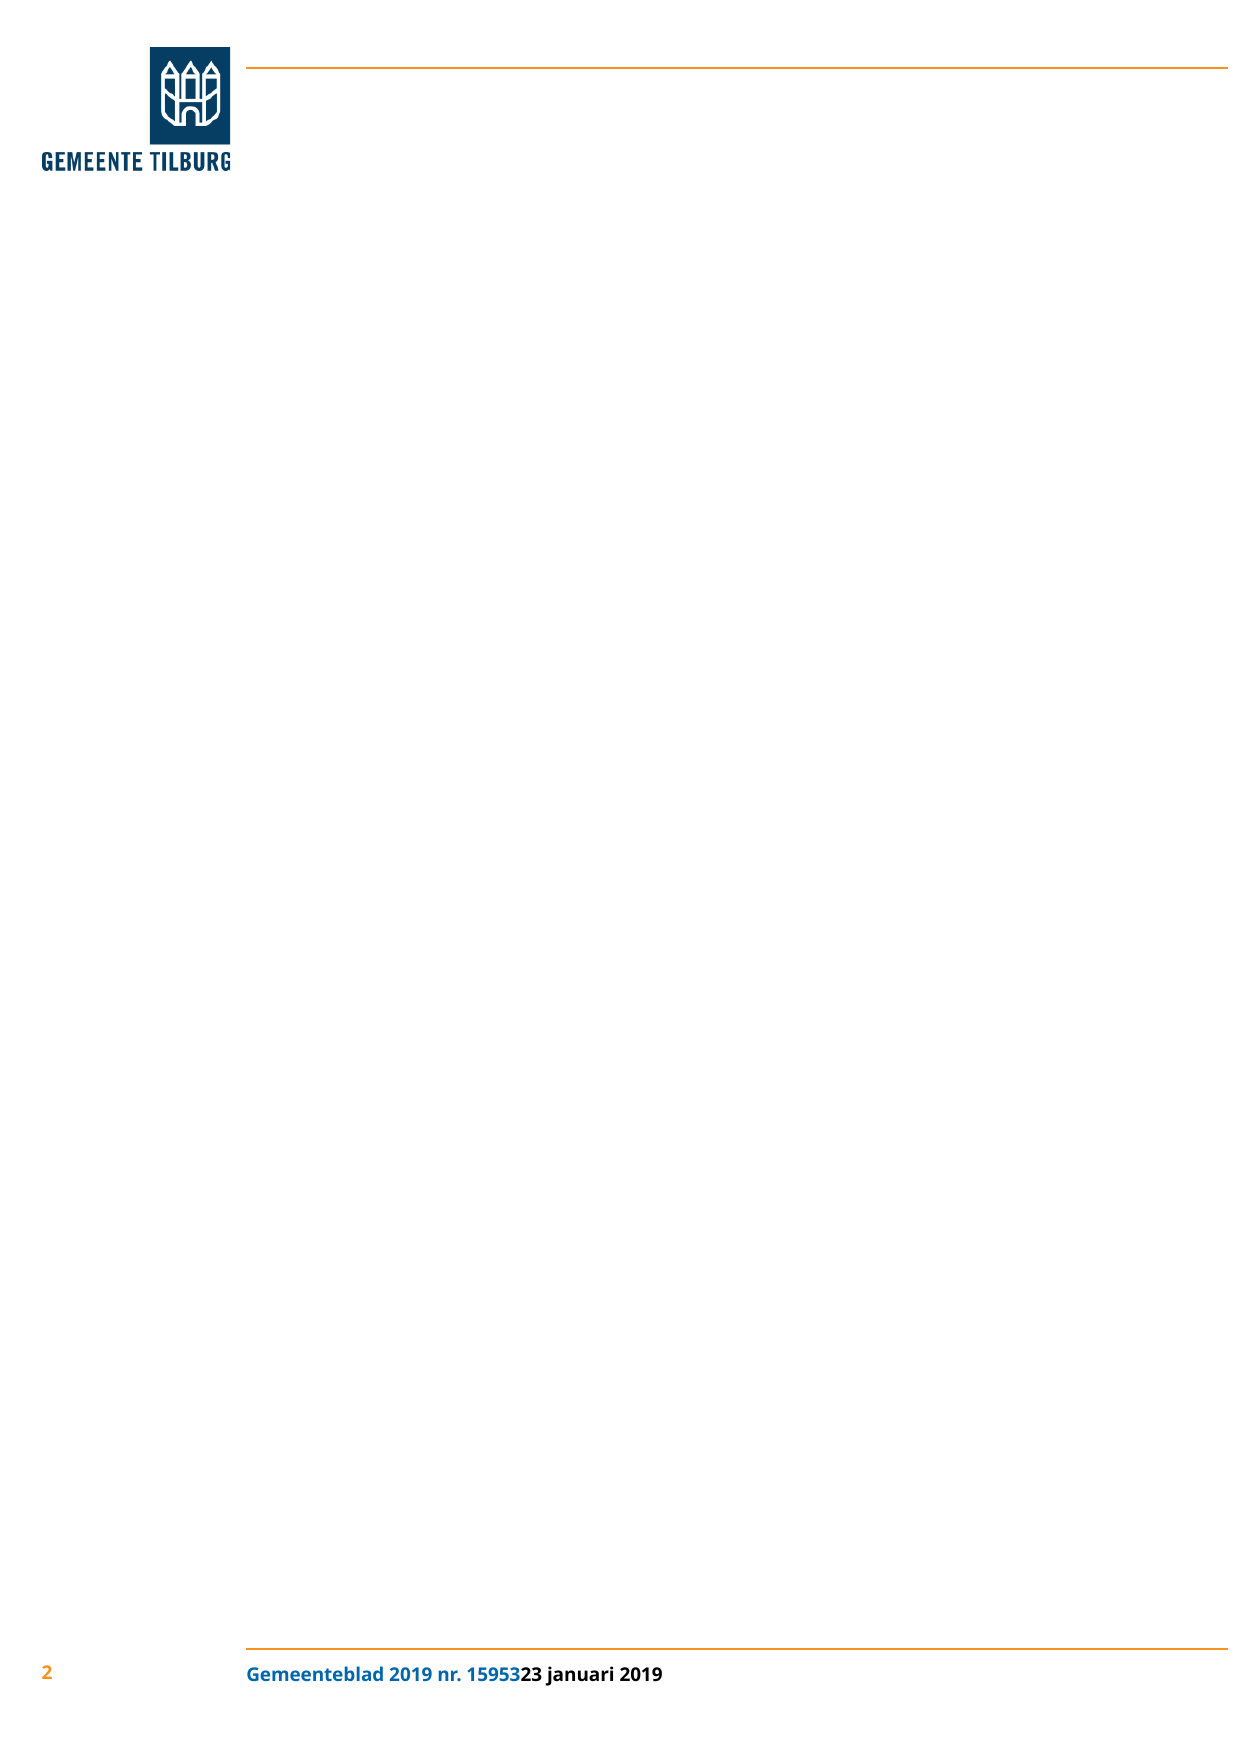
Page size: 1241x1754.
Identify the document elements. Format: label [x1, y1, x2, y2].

picture [41, 47, 231, 172]
